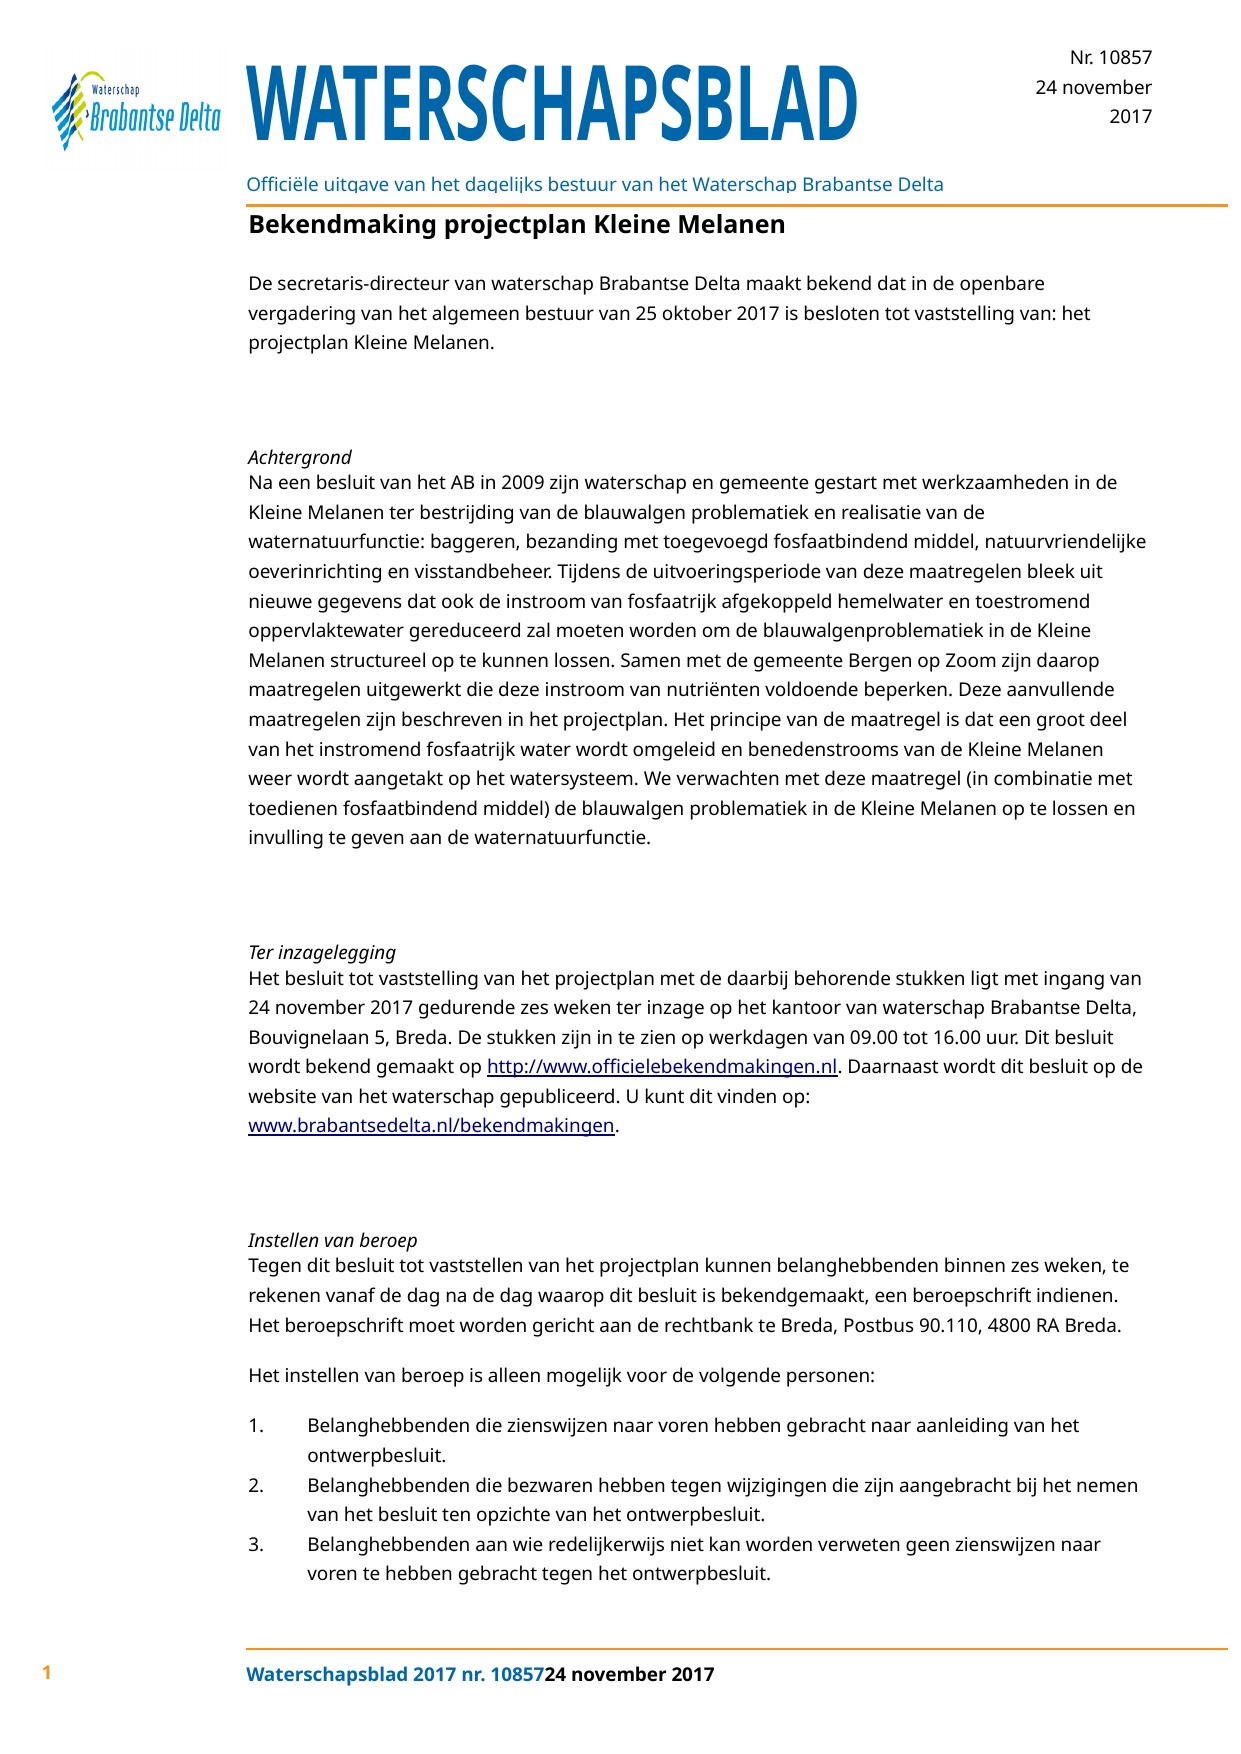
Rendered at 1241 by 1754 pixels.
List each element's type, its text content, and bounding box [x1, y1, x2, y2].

text Het instellen van beroep is alleen mogelijk voor de volgende personen: [248, 1362, 1152, 1388]
text Bekendmaking projectplan Kleine Melanen [248, 207, 1152, 241]
picture [41, 47, 231, 172]
text Ter inzagelegging [248, 939, 1152, 965]
text De secretaris-directeur van waterschap Brabantse Delta maakt bekend dat in de openbare vergadering van het algemeen bestuur van 25 oktober 2017 is besloten tot vaststelling van: het projectplan Kleine Melanen. [248, 270, 1152, 355]
list Belanghebbenden die bezwaren hebben tegen wijzigingen die zijn aangebracht bij het nemen van het besluit ten opzichte van het ontwerpbesluit. [248, 1472, 1152, 1527]
text Na een besluit van het AB in 2009 zijn waterschap en gemeente gestart met werkzaamheden in de Kleine Melanen ter bestrijding van de blauwalgen problematiek en realisatie van de waternatuurfunctie: baggeren, bezanding met toegevoegd fosfaatbindend middel, natuurvriendelijke oeverinrichting en visstandbeheer. Tijdens de uitvoeringsperiode van deze maatregelen bleek uit nieuwe gegevens dat ook de instroom van fosfaatrijk afgekoppeld hemelwater en toestromend oppervlaktewater gereduceerd zal moeten worden om de blauwalgenproblematiek in de Kleine Melanen structureel op te kunnen lossen. Samen met de gemeente Bergen op Zoom zijn daarop maatregelen uitgewerkt die deze instroom van nutriënten voldoende beperken. Deze aanvullende maatregelen zijn beschreven in het projectplan. Het principe van de maatregel is dat een groot deel van het instromend fosfaatrijk water wordt omgeleid en benedenstrooms van de Kleine Melanen weer wordt aangetakt op het watersysteem. We verwachten met deze maatregel (in combinatie met toedienen fosfaatbindend middel) de blauwalgen problematiek in de Kleine Melanen op te lossen en invulling te geven aan de waternatuurfunctie. [248, 469, 1152, 850]
text Het besluit tot vaststelling van het projectplan met de daarbij behorende stukken ligt met ingang van 24 november 2017 gedurende zes weken ter inzage op het kantoor van waterschap Brabantse Delta, Bouvignelaan 5, Breda. De stukken zijn in te zien op werkdagen van 09.00 tot 16.00 uur. Dit besluit wordt bekend gemaakt op http://www.officielebekendmakingen.nl. Daarnaast wordt dit besluit op de website van het waterschap gepubliceerd. U kunt dit vinden op: www.brabantsedelta.nl/bekendmakingen. [248, 965, 1152, 1138]
text Achtergrond [248, 444, 1152, 469]
text Tegen dit besluit tot vaststellen van het projectplan kunnen belanghebbenden binnen zes weken, te rekenen vanaf de dag na de dag waarop dit besluit is bekendgemaakt, een beroepschrift indienen. Het beroepschrift moet worden gericht aan de rechtbank te Breda, Postbus 90.110, 4800 RA Breda. [248, 1253, 1152, 1338]
text Instellen van beroep [248, 1227, 1152, 1253]
list Belanghebbenden aan wie redelijkerwijs niet kan worden verweten geen zienswijzen naar voren te hebben gebracht tegen het ontwerpbesluit. [248, 1531, 1152, 1586]
list Belanghebbenden die zienswijzen naar voren hebben gebracht naar aanleiding van het ontwerpbesluit. [248, 1413, 1152, 1468]
